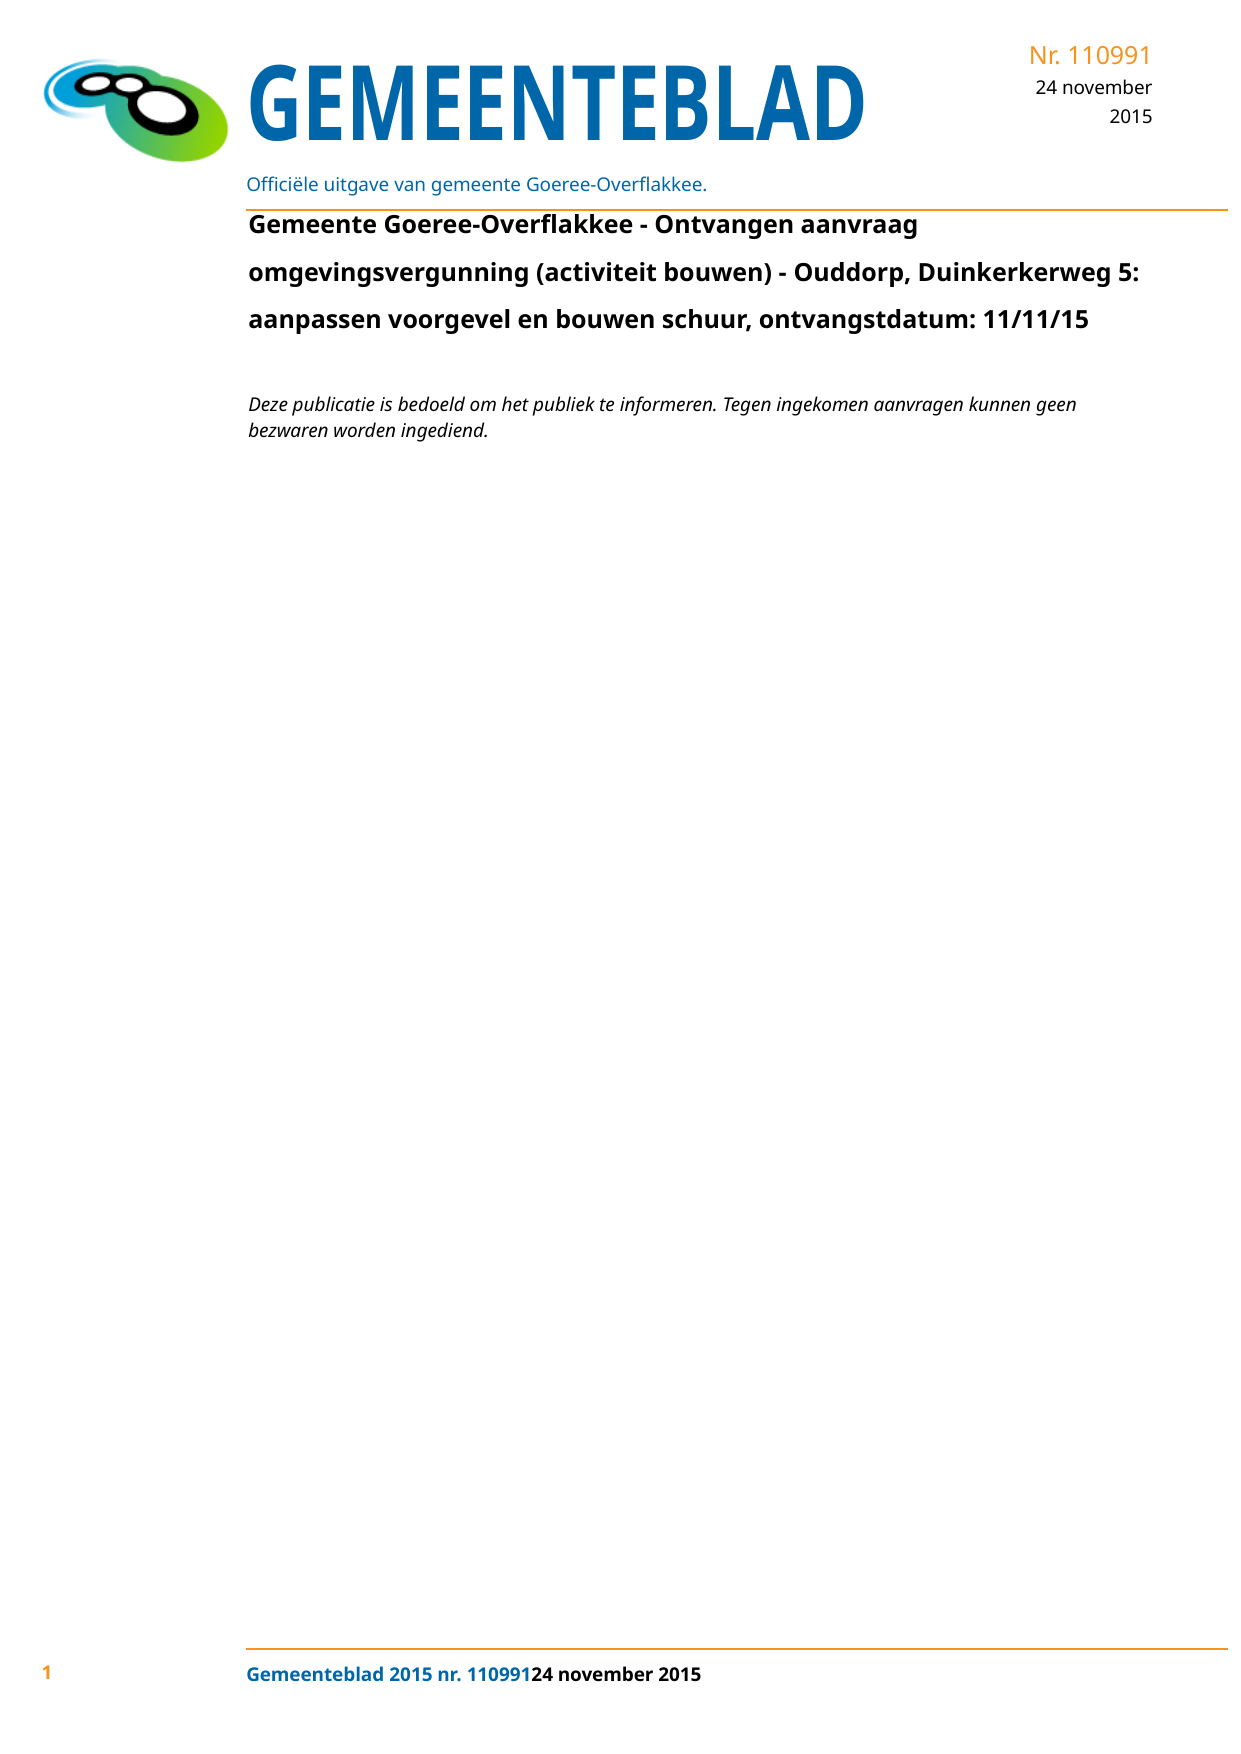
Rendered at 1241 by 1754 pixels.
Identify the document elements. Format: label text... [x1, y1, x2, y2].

text Gemeente Goeree-Overflakkee - Ontvangen aanvraag omgevingsvergunning (activiteit bouwen) - Ouddorp, Duinkerkerweg 5: aanpassen voorgevel en bouwen schuur, ontvangstdatum: 11/11/15 [248, 211, 1152, 336]
text Deze publicatie is bedoeld om het publiek te informeren. Tegen ingekomen aanvragen kunnen geen bezwaren worden ingediend. [248, 391, 1152, 443]
picture [41, 47, 231, 172]
